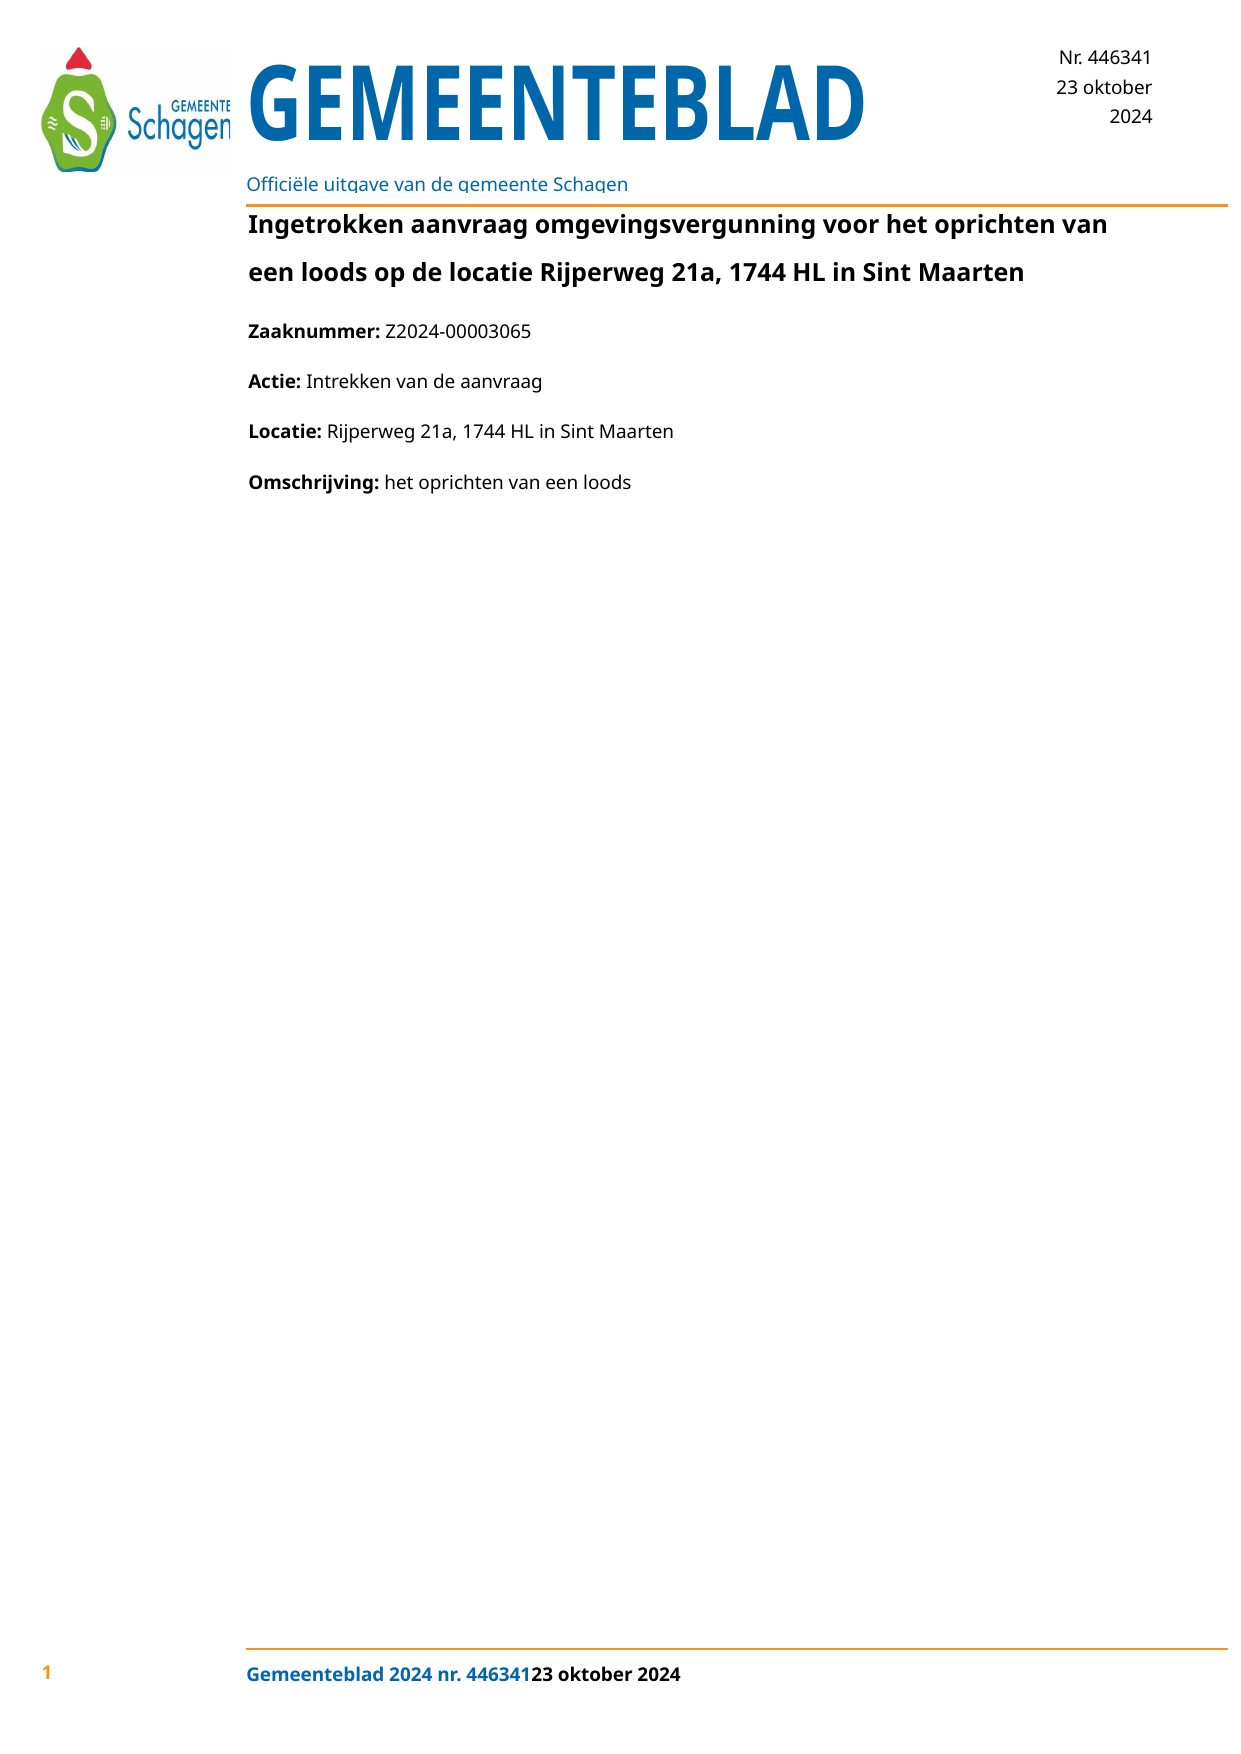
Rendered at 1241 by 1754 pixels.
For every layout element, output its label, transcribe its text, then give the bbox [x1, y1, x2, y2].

picture [41, 47, 231, 172]
text Zaaknummer: Z2024-00003065 [248, 318, 1152, 344]
text Omschrijving: het oprichten van een loods [248, 469, 1152, 495]
text Locatie: Rijperweg 21a, 1744 HL in Sint Maarten [248, 419, 1152, 444]
text Actie: Intrekken van de aanvraag [248, 368, 1152, 394]
text Ingetrokken aanvraag omgevingsvergunning voor het oprichten van een loods op de locatie Rijperweg 21a, 1744 HL in Sint Maarten [248, 207, 1152, 288]
